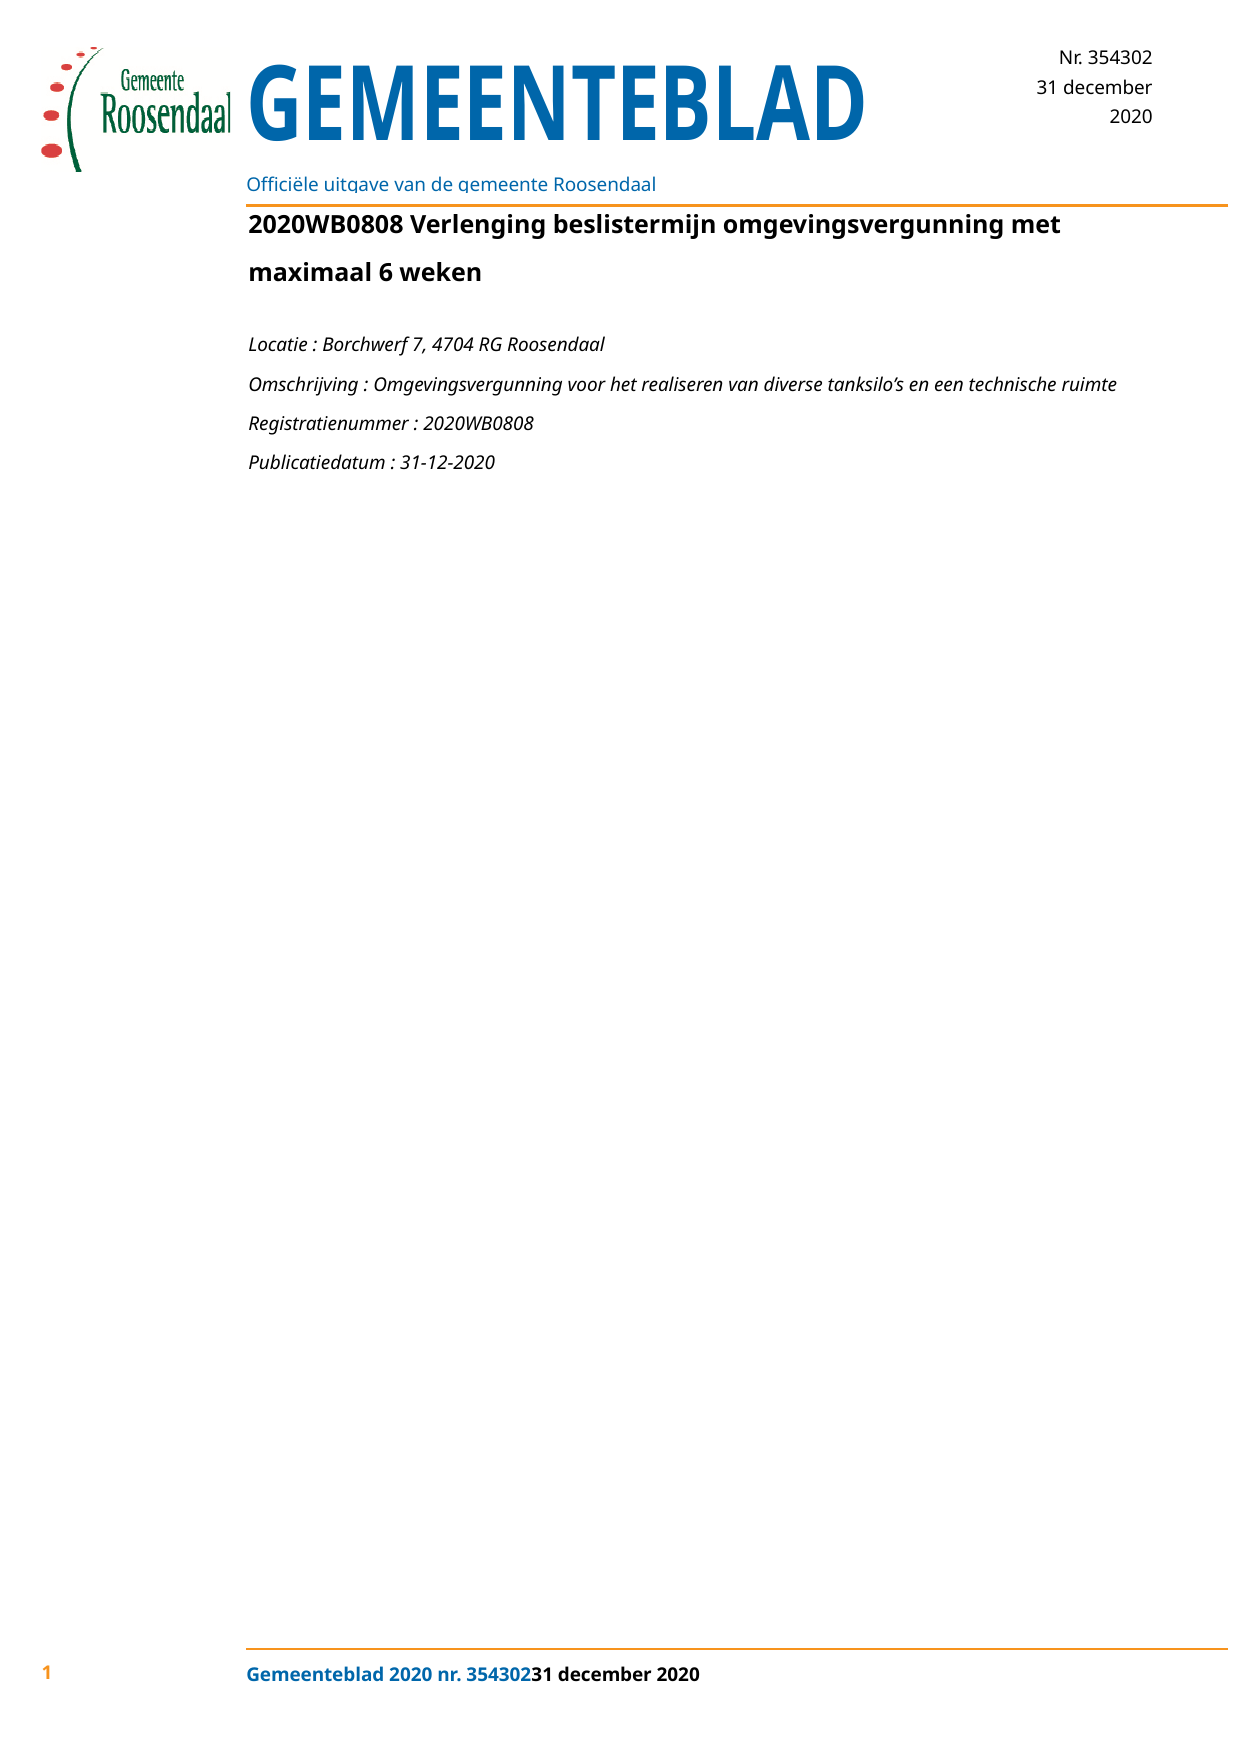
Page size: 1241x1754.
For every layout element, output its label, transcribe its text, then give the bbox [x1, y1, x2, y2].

picture [41, 47, 231, 172]
text 2020WB0808 Verlenging beslistermijn omgevingsvergunning met maximaal 6 weken [248, 207, 1152, 288]
text Omschrijving : Omgevingsvergunning voor het realiseren van diverse tanksilo’s en een technische ruimte [248, 371, 1152, 396]
text Locatie : Borchwerf 7, 4704 RG Roosendaal [248, 331, 1152, 357]
text Publicatiedatum : 31-12-2020 [248, 449, 1152, 475]
text Registratienummer : 2020WB0808 [248, 410, 1152, 436]
